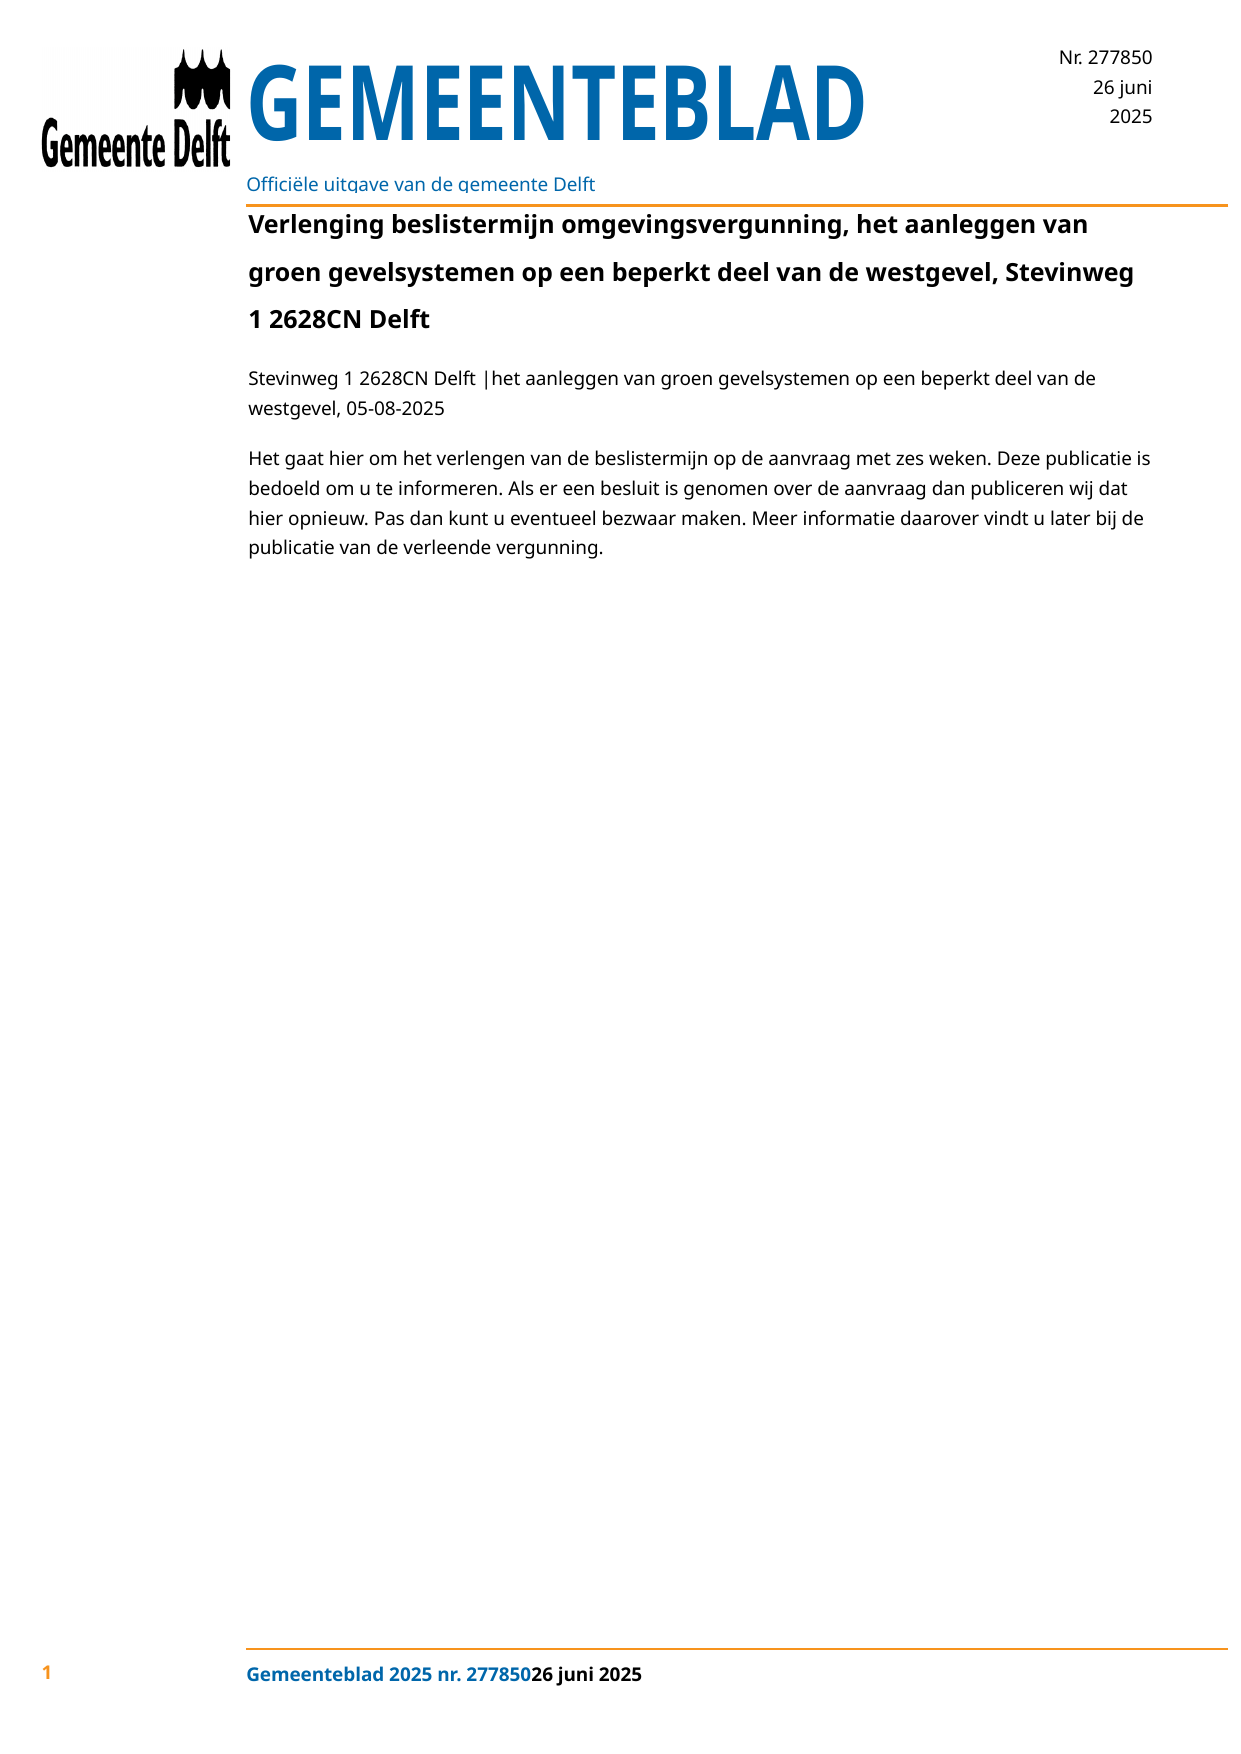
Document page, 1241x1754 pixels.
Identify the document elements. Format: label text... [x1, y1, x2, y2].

text Het gaat hier om het verlengen van de beslistermijn op de aanvraag met zes weken. Deze publicatie is bedoeld om u te informeren. Als er een besluit is genomen over de aanvraag dan publiceren wij dat hier opnieuw. Pas dan kunt u eventueel bezwaar maken. Meer informatie daarover vindt u later bij de publicatie van de verleende vergunning. [248, 446, 1152, 560]
picture [41, 47, 231, 172]
text Stevinweg 1 2628CN Delft |het aanleggen van groen gevelsystemen op een beperkt deel van de westgevel, 05-08-2025 [248, 366, 1152, 421]
text Verlenging beslistermijn omgevingsvergunning, het aanleggen van groen gevelsystemen op een beperkt deel van de westgevel, Stevinweg 1 2628CN Delft [248, 207, 1152, 336]
